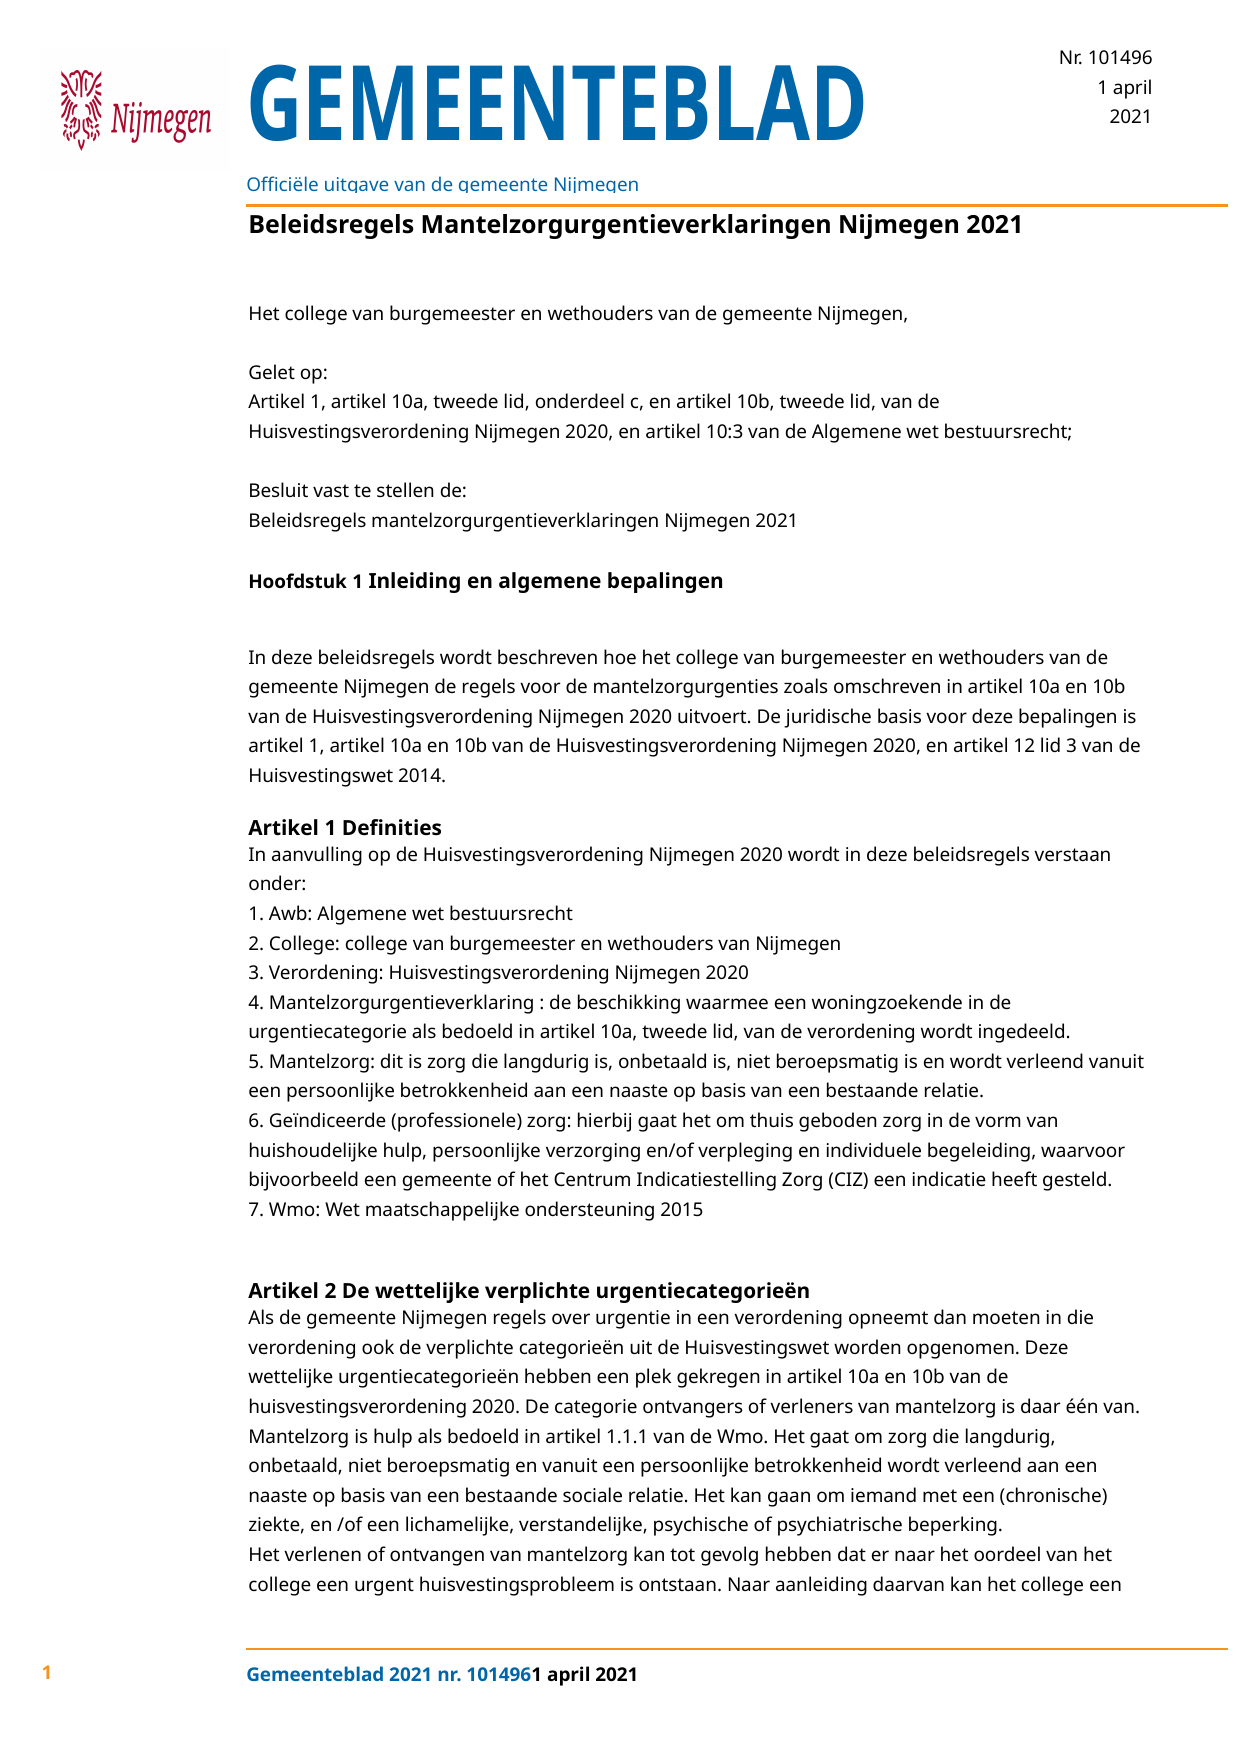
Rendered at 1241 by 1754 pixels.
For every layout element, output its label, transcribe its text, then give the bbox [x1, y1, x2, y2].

text Het verlenen of ontvangen van mantelzorg kan tot gevolg hebben dat er naar het oordeel van het college een urgent huisvestingsprobleem is ontstaan. Naar aanleiding daarvan kan het college een [248, 1541, 1152, 1596]
text Mantelzorg is hulp als bedoeld in artikel 1.1.1 van de Wmo. Het gaat om zorg die langdurig, onbetaald, niet beroepsmatig en vanuit een persoonlijke betrokkenheid wordt verleend aan een naaste op basis van een bestaande sociale relatie. Het kan gaan om iemand met een (chronische) ziekte, en /of een lichamelijke, verstandelijke, psychische of psychiatrische beperking. [248, 1423, 1152, 1537]
text Artikel 1, artikel 10a, tweede lid, onderdeel c, en artikel 10b, tweede lid, van de Huisvestingsverordening Nijmegen 2020, en artikel 10:3 van de Algemene wet bestuursrecht; [248, 389, 1152, 444]
text Als de gemeente Nijmegen regels over urgentie in een verordening opneemt dan moeten in die verordening ook de verplichte categorieën uit de Huisvestingswet worden opgenomen. Deze wettelijke urgentiecategorieën hebben een plek gekregen in artikel 10a en 10b van de huisvestingsverordening 2020. De categorie ontvangers of verleners van mantelzorg is daar één van. [248, 1304, 1152, 1419]
text Beleidsregels mantelzorgurgentieverklaringen Nijmegen 2021 [248, 507, 1152, 533]
text 7. Wmo: Wet maatschappelijke ondersteuning 2015 [248, 1196, 1152, 1222]
text 3. Verordening: Huisvestingsverordening Nijmegen 2020 [248, 959, 1152, 985]
text In deze beleidsregels wordt beschreven hoe het college van burgemeester en wethouders van de gemeente Nijmegen de regels voor de mantelzorgurgenties zoals omschreven in artikel 10a en 10b van de Huisvestingsverordening Nijmegen 2020 uitvoert. De juridische basis voor deze bepalingen is artikel 1, artikel 10a en 10b van de Huisvestingsverordening Nijmegen 2020, en artikel 12 lid 3 van de Huisvestingswet 2014. [248, 644, 1152, 788]
text 6. Geïndiceerde (professionele) zorg: hierbij gaat het om thuis geboden zorg in de vorm van huishoudelijke hulp, persoonlijke verzorging en/of verpleging en individuele begeleiding, waarvoor bijvoorbeeld een gemeente of het Centrum Indicatiestelling Zorg (CIZ) een indicatie heeft gesteld. [248, 1107, 1152, 1192]
text 5. Mantelzorg: dit is zorg die langdurig is, onbetaald is, niet beroepsmatig is en wordt verleend vanuit een persoonlijke betrokkenheid aan een naaste op basis van een bestaande relatie. [248, 1048, 1152, 1103]
text 2. College: college van burgemeester en wethouders van Nijmegen [248, 930, 1152, 956]
picture [41, 47, 231, 172]
text Beleidsregels Mantelzorgurgentieverklaringen Nijmegen 2021 [248, 207, 1152, 241]
text Artikel 2 De wettelijke verplichte urgentiecategorieën [248, 1276, 1152, 1304]
text 4. Mantelzorgurgentieverklaring : de beschikking waarmee een woningzoekende in de urgentiecategorie als bedoeld in artikel 10a, tweede lid, van de verordening wordt ingedeeld. [248, 989, 1152, 1044]
text In aanvulling op de Huisvestingsverordening Nijmegen 2020 wordt in deze beleidsregels verstaan onder: [248, 841, 1152, 896]
text Gelet op: [248, 359, 1152, 385]
text Het college van burgemeester en wethouders van de gemeente Nijmegen, [248, 300, 1152, 326]
text 1. Awb: Algemene wet bestuursrecht [248, 900, 1152, 926]
text Hoofdstuk 1 Inleiding en algemene bepalingen [248, 566, 1152, 594]
text Besluit vast te stellen de: [248, 477, 1152, 503]
text Artikel 1 Definities [248, 813, 1152, 841]
